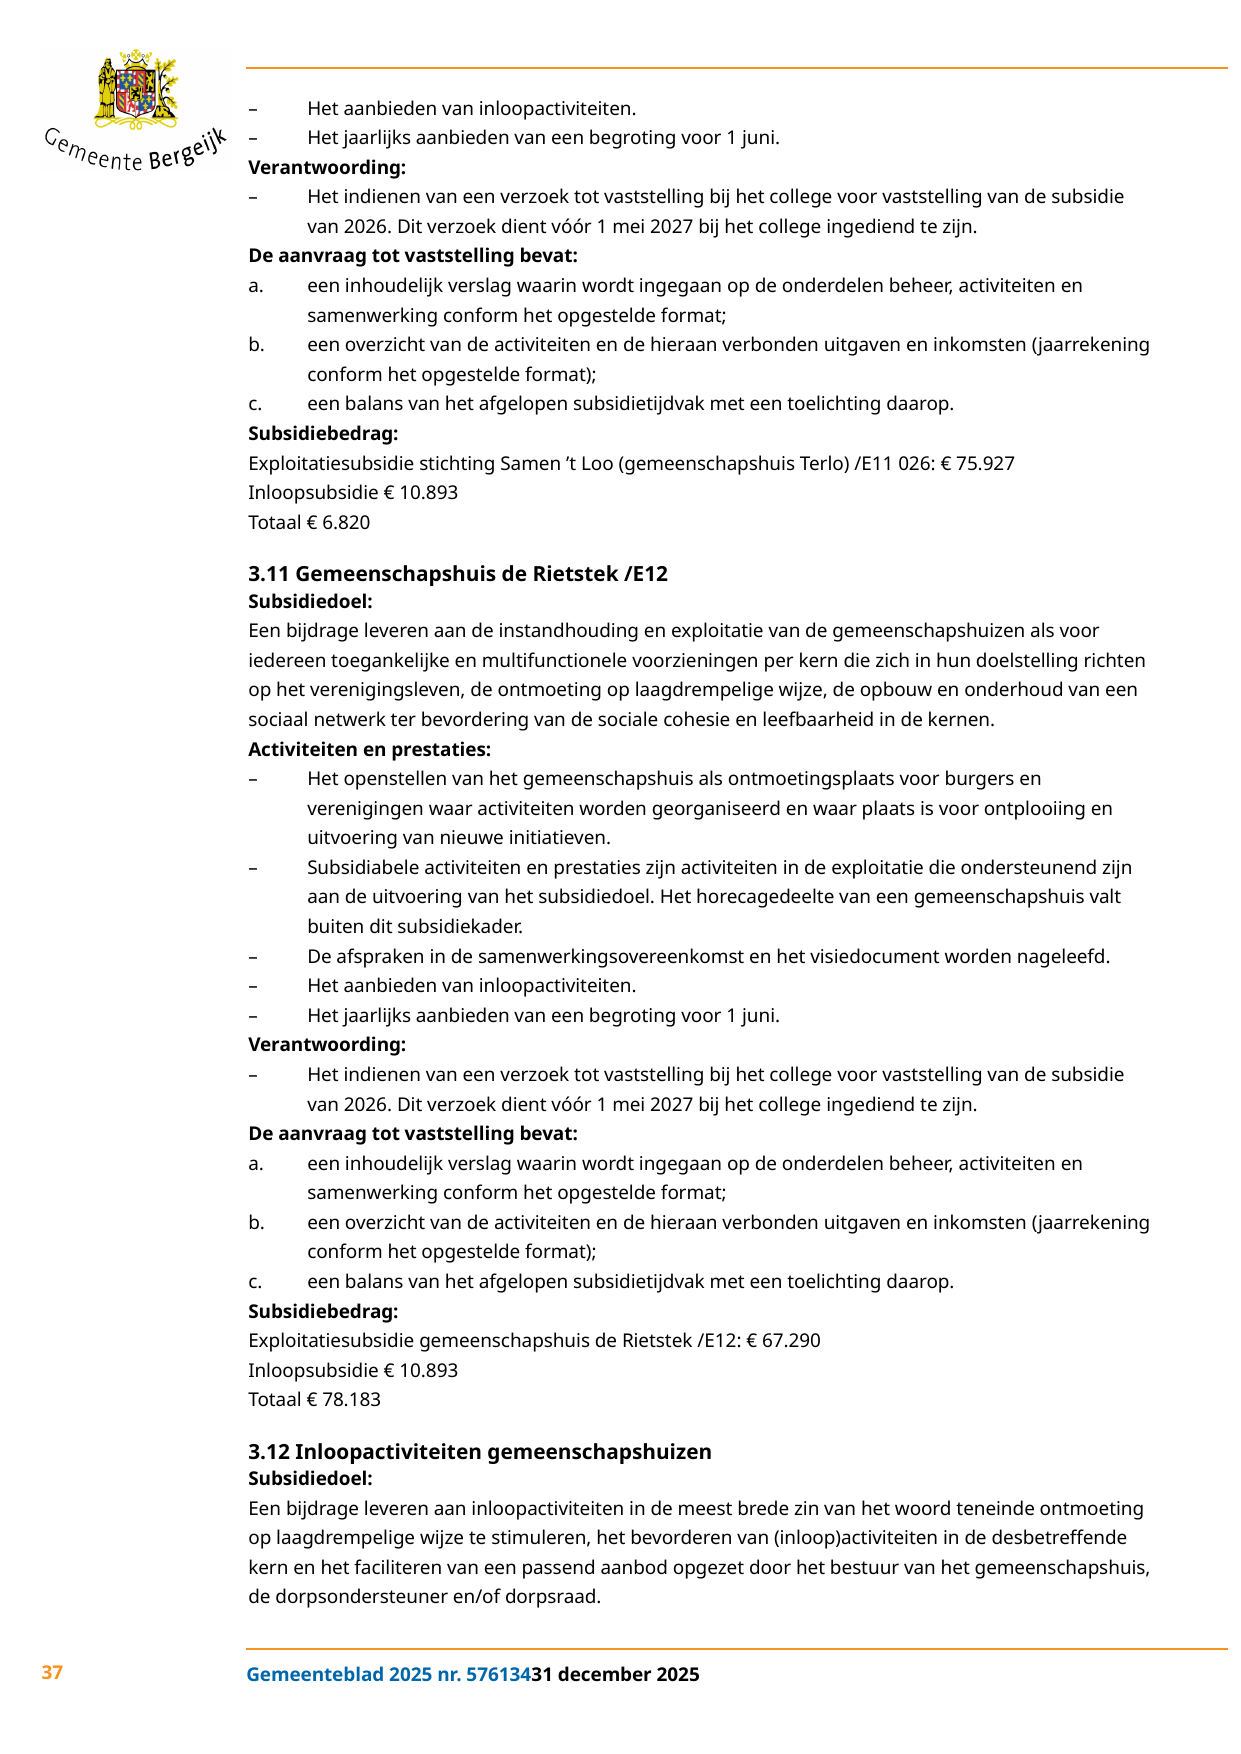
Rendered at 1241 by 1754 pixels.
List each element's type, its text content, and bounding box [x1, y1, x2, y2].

list Het indienen van een verzoek tot vaststelling bij het college voor vaststelling van de subsidie van 2026. Dit verzoek dient vóór 1 mei 2027 bij het college ingediend te zijn. [248, 1061, 1152, 1116]
list Het openstellen van het gemeenschapshuis als ontmoetingsplaats voor burgers en verenigingen waar activiteiten worden georganiseerd en waar plaats is voor ontplooiing en uitvoering van nieuwe initiatieven. [248, 765, 1152, 850]
text Exploitatiesubsidie gemeenschapshuis de Rietstek /E12: € 67.290 [248, 1327, 1152, 1353]
text Subsidiebedrag: [248, 1298, 1152, 1323]
text Totaal € 6.820 [248, 509, 1152, 535]
list een balans van het afgelopen subsidietijdvak met een toelichting daarop. [248, 1268, 1152, 1294]
text Een bijdrage leveren aan de instandhouding en exploitatie van de gemeenschapshuizen als voor iedereen toegankelijke en multifunctionele voorzieningen per kern die zich in hun doelstelling richten op het verenigingsleven, de ontmoeting op laagdrempelige wijze, de opbouw en onderhoud van een sociaal netwerk ter bevordering van de sociale cohesie en leefbaarheid in de kernen. [248, 617, 1152, 732]
list een balans van het afgelopen subsidietijdvak met een toelichting daarop. [248, 391, 1152, 416]
list Het aanbieden van inloopactiviteiten. [248, 972, 1152, 998]
list een overzicht van de activiteiten en de hieraan verbonden uitgaven en inkomsten (jaarrekening conform het opgestelde format); [248, 1209, 1152, 1264]
list Het aanbieden van inloopactiviteiten. [248, 95, 1152, 121]
list De afspraken in de samenwerkingsovereenkomst en het visiedocument worden nageleefd. [248, 943, 1152, 968]
list Het jaarlijks aanbieden van een begroting voor 1 juni. [248, 124, 1152, 150]
list Subsidiabele activiteiten en prestaties zijn activiteiten in de exploitatie die ondersteunend zijn aan de uitvoering van het subsidiedoel. Het horecagedeelte van een gemeenschapshuis valt buiten dit subsidiekader. [248, 854, 1152, 939]
text 3.12 Inloopactiviteiten gemeenschapshuizen [248, 1437, 1152, 1465]
text Een bijdrage leveren aan inloopactiviteiten in de meest brede zin van het woord teneinde ontmoeting op laagdrempelige wijze te stimuleren, het bevorderen van (inloop)activiteiten in de desbetreffende kern en het faciliteren van een passend aanbod opgezet door het bestuur van het gemeenschapshuis, de dorpsondersteuner en/of dorpsraad. [248, 1495, 1152, 1609]
text Exploitatiesubsidie stichting Samen ’t Loo (gemeenschapshuis Terlo) /E11 026: € 75.927 [248, 450, 1152, 476]
list een overzicht van de activiteiten en de hieraan verbonden uitgaven en inkomsten (jaarrekening conform het opgestelde format); [248, 331, 1152, 387]
list Het indienen van een verzoek tot vaststelling bij het college voor vaststelling van de subsidie van 2026. Dit verzoek dient vóór 1 mei 2027 bij het college ingediend te zijn. [248, 183, 1152, 239]
text De aanvraag tot vaststelling bevat: [248, 1120, 1152, 1146]
list een inhoudelijk verslag waarin wordt ingegaan op de onderdelen beheer, activiteiten en samenwerking conform het opgestelde format; [248, 1150, 1152, 1205]
text Subsidiedoel: [248, 1465, 1152, 1491]
list een inhoudelijk verslag waarin wordt ingegaan op de onderdelen beheer, activiteiten en samenwerking conform het opgestelde format; [248, 272, 1152, 328]
text Subsidiedoel: [248, 588, 1152, 613]
text Verantwoording: [248, 1032, 1152, 1057]
text Totaal € 78.183 [248, 1387, 1152, 1412]
text Inloopsubsidie € 10.893 [248, 1357, 1152, 1383]
text Subsidiebedrag: [248, 420, 1152, 446]
text Activiteiten en prestaties: [248, 736, 1152, 761]
text Inloopsubsidie € 10.893 [248, 479, 1152, 505]
text Verantwoording: [248, 154, 1152, 180]
list Het jaarlijks aanbieden van een begroting voor 1 juni. [248, 1002, 1152, 1028]
picture [41, 47, 231, 172]
text De aanvraag tot vaststelling bevat: [248, 243, 1152, 268]
text 3.11 Gemeenschapshuis de Rietstek /E12 [248, 559, 1152, 588]
